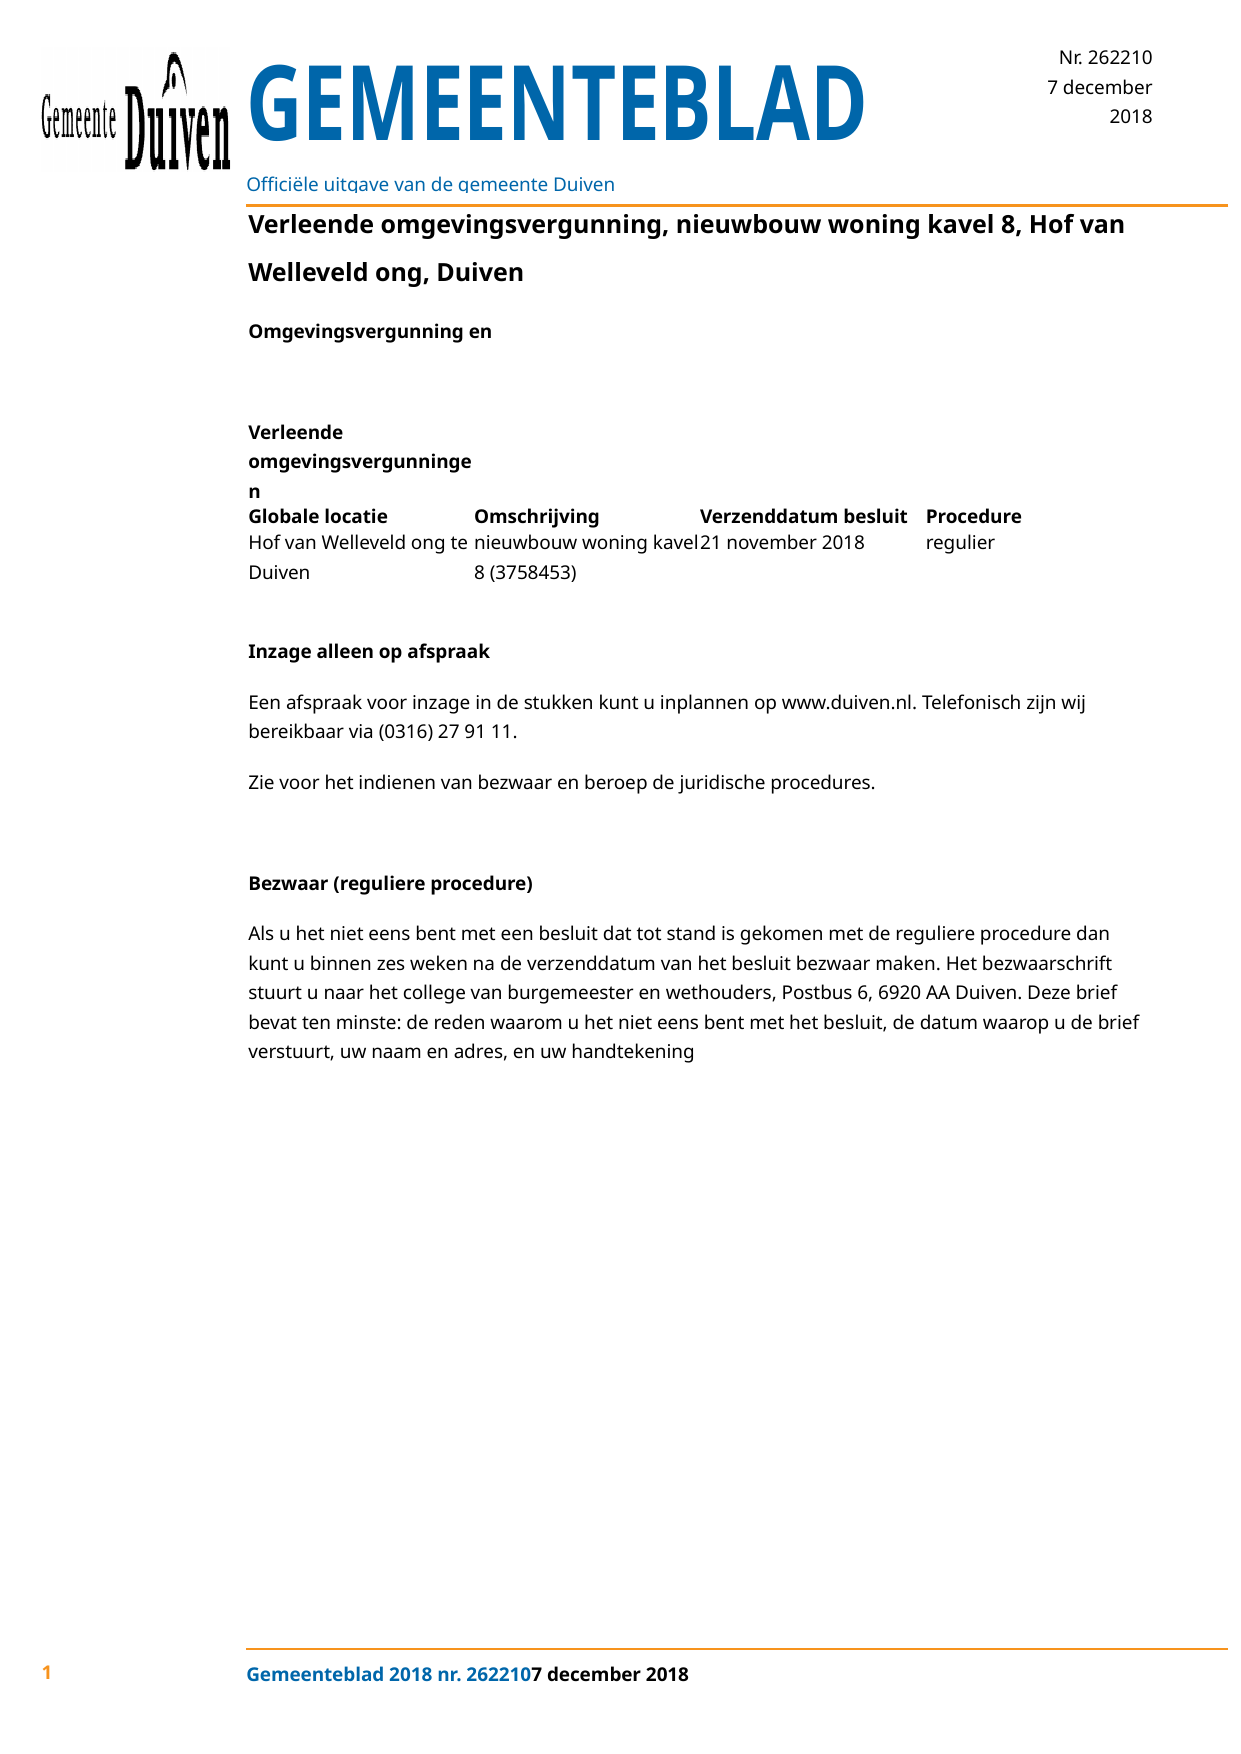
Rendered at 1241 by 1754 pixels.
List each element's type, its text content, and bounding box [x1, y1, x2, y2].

table_cell nieuwbouw woning kavel 8 (3758453) [474, 530, 700, 585]
text Omgevingsvergunning en [248, 318, 1152, 344]
text Zie voor het indienen van bezwaar en beroep de juridische procedures. [248, 769, 1152, 794]
table_cell Verzenddatum besluit [700, 504, 926, 529]
table_cell Procedure [926, 504, 1152, 529]
table_cell regulier [926, 530, 1152, 585]
table_cell Globale locatie [248, 504, 474, 529]
table_cell Hof van Welleveld ong te Duiven [248, 530, 474, 585]
text Inzage alleen op afspraak [248, 638, 1152, 664]
text Bezwaar (reguliere procedure) [248, 870, 1152, 895]
table_header Verleende omgevingsvergunningen [248, 419, 474, 504]
text Als u het niet eens bent met een besluit dat tot stand is gekomen met de reguliere procedure dan kunt u binnen zes weken na de verzenddatum van het besluit bezwaar maken. Het bezwaarschrift stuurt u naar het college van burgemeester en wethouders, Postbus 6, 6920 AA Duiven. Deze brief bevat ten minste: de reden waarom u het niet eens bent met het besluit, de datum waarop u de brief verstuurt, uw naam en adres, en uw handtekening [248, 920, 1152, 1064]
picture [41, 47, 231, 172]
text Verleende omgevingsvergunning, nieuwbouw woning kavel 8, Hof van Welleveld ong, Duiven [248, 207, 1152, 288]
table_cell Omschrijving [474, 504, 700, 529]
text Een afspraak voor inzage in de stukken kunt u inplannen op www.duiven.nl. Telefonisch zijn wij bereikbaar via (0316) 27 91 11. [248, 689, 1152, 744]
table_cell 21 november 2018 [700, 530, 926, 585]
